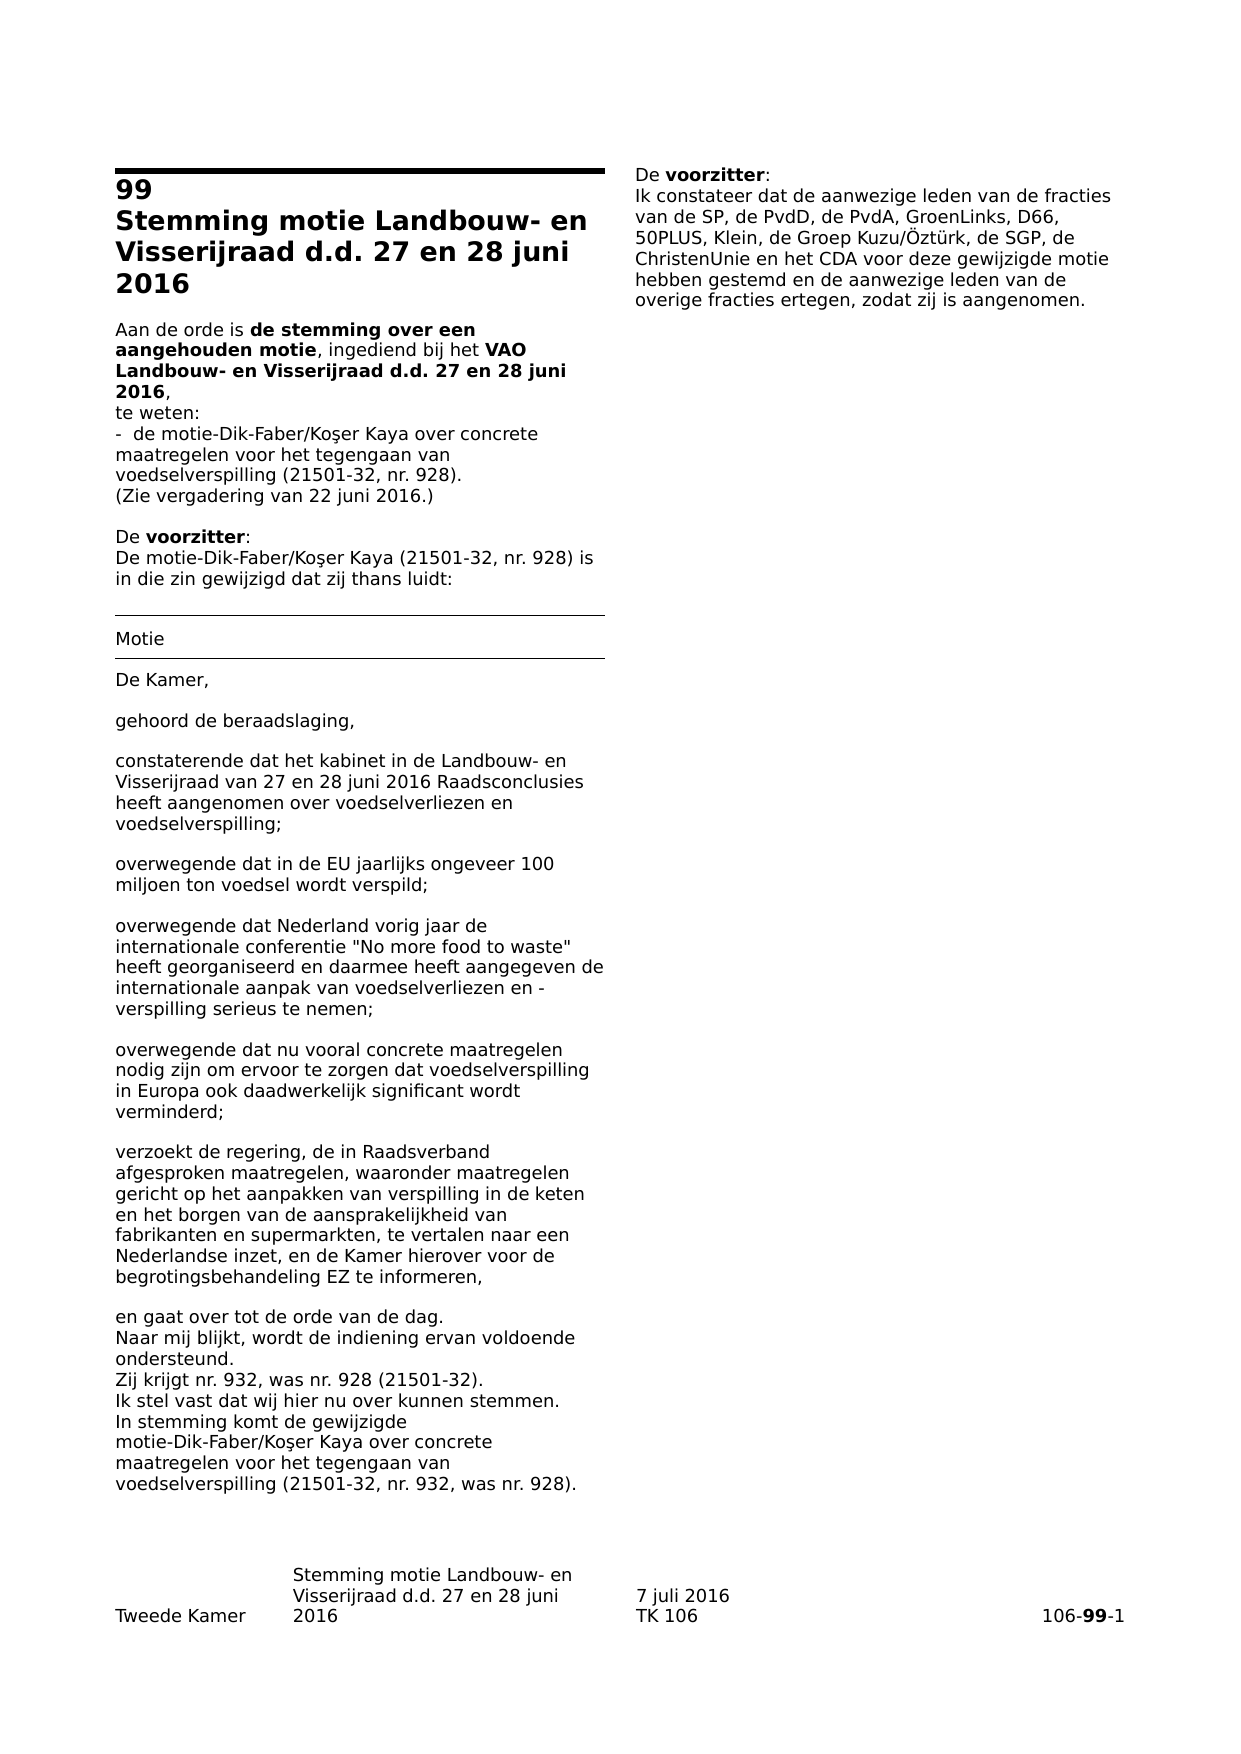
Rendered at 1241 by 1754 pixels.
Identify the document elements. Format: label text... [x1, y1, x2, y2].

text constaterende dat het kabinet in de Landbouw- en Visserijraad van 27 en 28 juni 2016 Raadsconclusies heeft aangenomen over voedselverliezen en voedselverspilling; [115, 751, 605, 834]
text De voorzitter: [635, 165, 1125, 186]
text Aan de orde is de stemming over een aangehouden motie, ingediend bij het VAO Landbouw- en Visserijraad d.d. 27 en 28 juni 2016, [115, 319, 605, 403]
list de motie-Dik-Faber/Koşer Kaya over concrete maatregelen voor het tegengaan van voedselverspilling (21501-32, nr. 928). [115, 423, 605, 486]
text overwegende dat Nederland vorig jaar de internationale conferentie "No more food to waste" heeft georganiseerd en daarmee heeft aangegeven de internationale aanpak van voedselverliezen en -verspilling serieus te nemen; [115, 916, 605, 1019]
text De voorzitter: [115, 527, 605, 548]
text verzoekt de regering, de in Raadsverband afgesproken maatregelen, waaronder maatregelen gericht op het aanpakken van verspilling in de keten en het borgen van de aansprakelijkheid van fabrikanten en supermarkten, te vertalen naar een Nederlandse inzet, en de Kamer hierover voor de begrotingsbehandeling EZ te informeren, [115, 1142, 605, 1287]
text Motie [115, 629, 605, 650]
text In stemming komt de gewijzigde motie-Dik-Faber/Koşer Kaya over concrete maatregelen voor het tegengaan van voedselverspilling (21501-32, nr. 932, was nr. 928). [115, 1411, 605, 1495]
text Zij krijgt nr. 932, was nr. 928 (21501-32). [115, 1370, 605, 1391]
text Naar mij blijkt, wordt de indiening ervan voldoende ondersteund. [115, 1328, 605, 1370]
text overwegende dat in de EU jaarlijks ongeveer 100 miljoen ton voedsel wordt verspild; [115, 854, 605, 896]
text De Kamer, [115, 670, 605, 691]
text gehoord de beraadslaging, [115, 711, 605, 731]
text (Zie vergadering van 22 juni 2016.) [115, 486, 605, 507]
title 99 Stemming motie Landbouw- en Visserijraad d.d. 27 en 28 juni 2016 [115, 174, 605, 299]
text te weten: [115, 403, 605, 423]
text Ik stel vast dat wij hier nu over kunnen stemmen. [115, 1391, 605, 1411]
text De motie-Dik-Faber/Koşer Kaya (21501-32, nr. 928) is in die zin gewijzigd dat zij thans luidt: [115, 548, 605, 589]
text Ik constateer dat de aanwezige leden van de fracties van de SP, de PvdD, de PvdA, GroenLinks, D66, 50PLUS, Klein, de Groep Kuzu/Öztürk, de SGP, de ChristenUnie en het CDA voor deze gewijzigde motie hebben gestemd en de aanwezige leden van de overige fracties ertegen, zodat zij is aangenomen. [635, 186, 1125, 311]
text en gaat over tot de orde van de dag. [115, 1307, 605, 1328]
text overwegende dat nu vooral concrete maatregelen nodig zijn om ervoor te zorgen dat voedselverspilling in Europa ook daadwerkelijk significant wordt verminderd; [115, 1039, 605, 1122]
